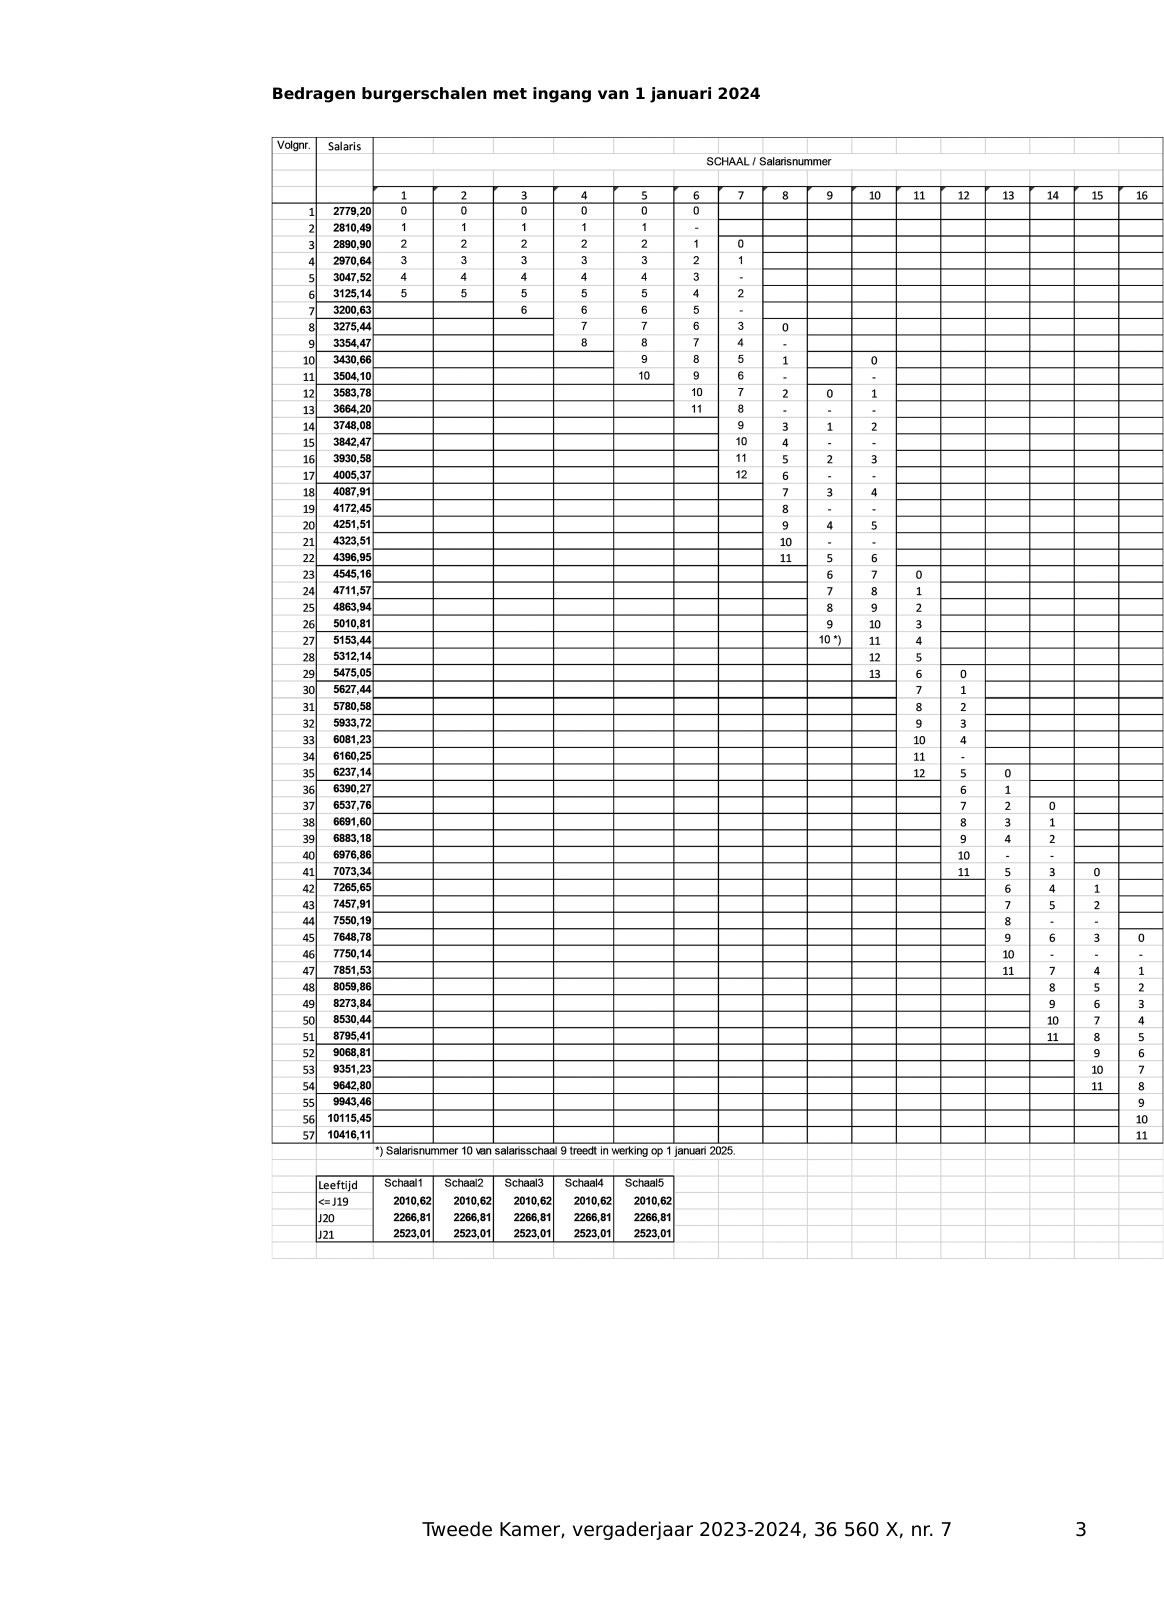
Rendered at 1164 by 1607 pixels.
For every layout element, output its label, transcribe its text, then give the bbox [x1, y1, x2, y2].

picture [271, 137, 1164, 1259]
text Bedragen burgerschalen met ingang van 1 januari 2024 [272, 85, 1163, 103]
